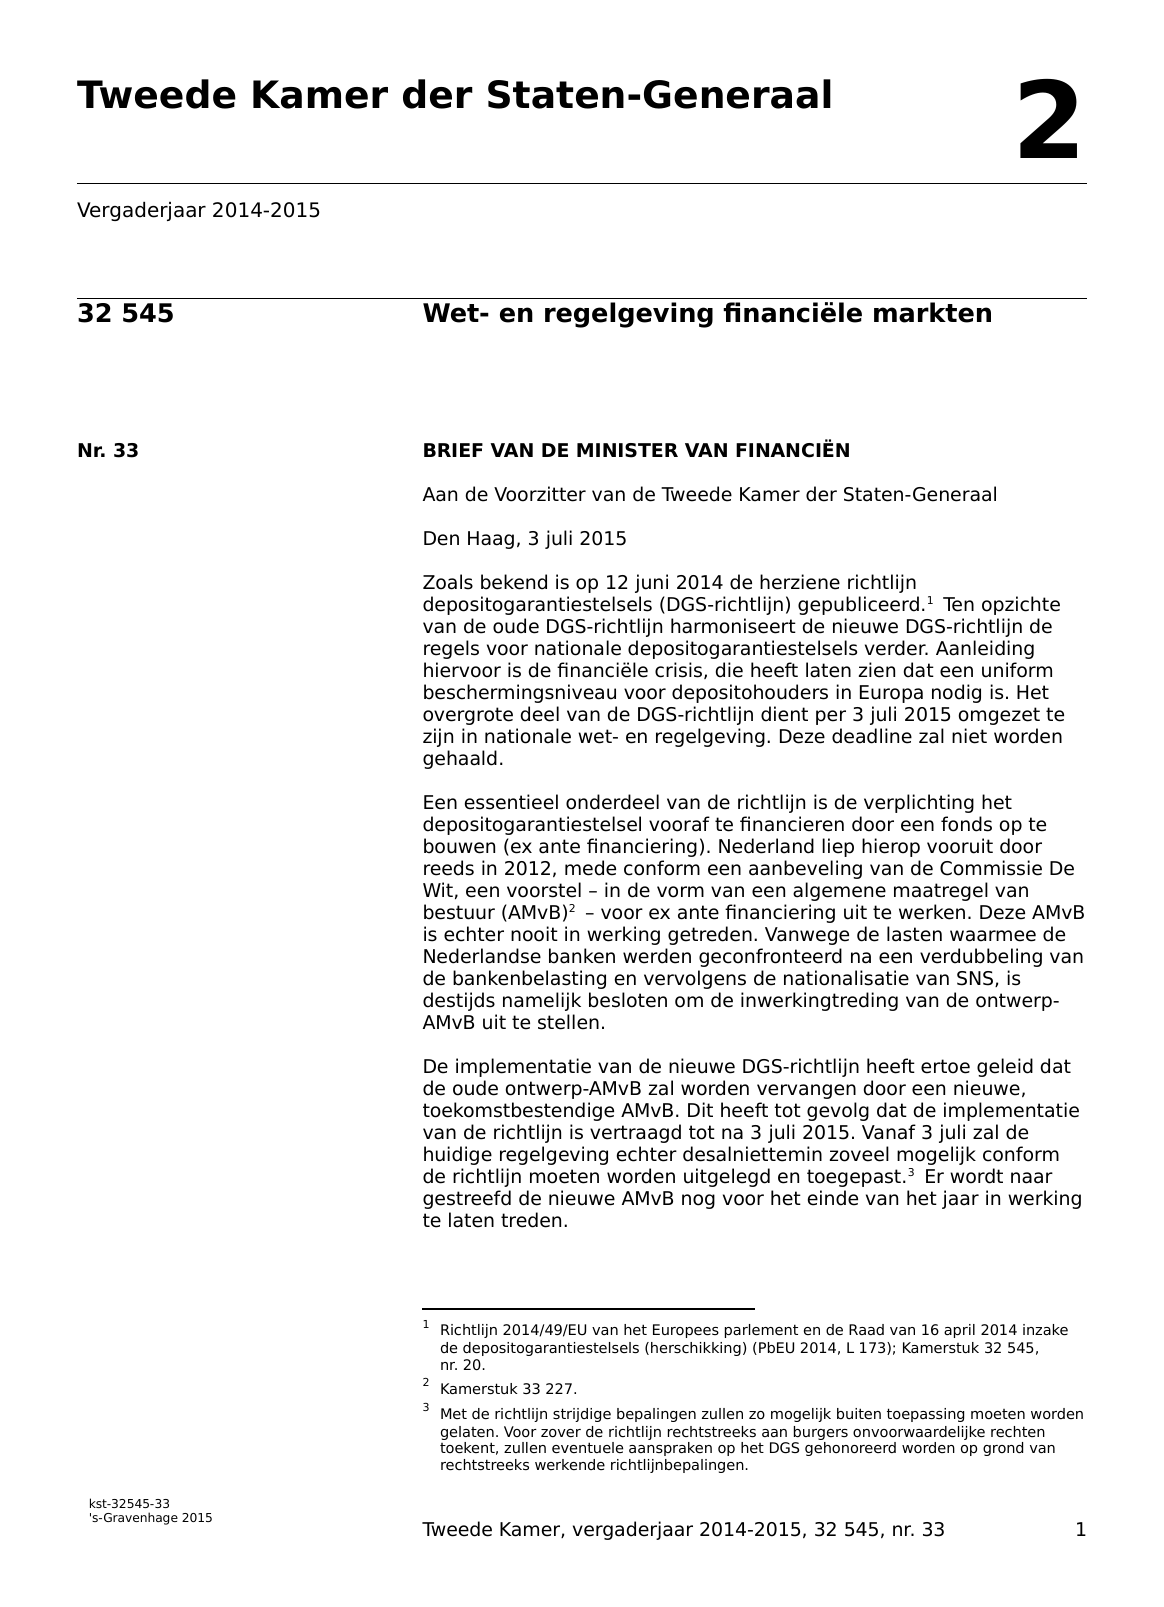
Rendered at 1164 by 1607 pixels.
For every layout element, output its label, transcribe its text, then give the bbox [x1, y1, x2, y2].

text Richtlijn 2014/49/EU van het Europees parlement en de Raad van 16 april 2014 inzake de depositogarantiestelsels (herschikking) (PbEU 2014, L 173); Kamerstuk 32 545, nr. 20. [422, 1318, 1087, 1374]
text Aan de Voorzitter van de Tweede Kamer der Staten-Generaal [422, 484, 1087, 506]
text Met de richtlijn strijdige bepalingen zullen zo mogelijk buiten toepassing moeten worden gelaten. Voor zover de richtlijn rechtstreeks aan burgers onvoorwaardelijke rechten toekent, zullen eventuele aanspraken op het DGS gehonoreerd worden op grond van rechtstreeks werkende richtlijnbepalingen. [422, 1402, 1087, 1474]
text Den Haag, 3 juli 2015 [422, 528, 1087, 550]
table_cell Vergaderjaar 2014-2015 [77, 184, 1087, 298]
text 's-Gravenhage 2015 [88, 1511, 323, 1525]
subtitle 32 545 Wet- en regelgeving financiële markten [77, 299, 1087, 329]
table_header 2 [886, 59, 1087, 183]
text Kamerstuk 33 227. [422, 1377, 1087, 1399]
subtitle Nr. 33 BRIEF VAN DE MINISTER VAN FINANCIËN [77, 440, 1087, 462]
table_header Tweede Kamer der Staten-Generaal [77, 59, 886, 183]
text De implementatie van de nieuwe DGS-richtlijn heeft ertoe geleid dat de oude ontwerp-AMvB zal worden vervangen door een nieuwe, toekomstbestendige AMvB. Dit heeft tot gevolg dat de implementatie van de richtlijn is vertraagd tot na 3 juli 2015. Vanaf 3 juli zal de huidige regelgeving echter desalniettemin zoveel mogelijk conform de richtlijn moeten worden uitgelegd en toegepast. Er wordt naar gestreefd de nieuwe AMvB nog voor het einde van het jaar in werking te laten treden. [422, 1056, 1087, 1232]
text Zoals bekend is op 12 juni 2014 de herziene richtlijn depositogarantiestelsels (DGS-richtlijn) gepubliceerd. Ten opzichte van de oude DGS-richtlijn harmoniseert de nieuwe DGS-richtlijn de regels voor nationale depositogarantiestelsels verder. Aanleiding hiervoor is de financiële crisis, die heeft laten zien dat een uniform beschermingsniveau voor depositohouders in Europa nodig is. Het overgrote deel van de DGS-richtlijn dient per 3 juli 2015 omgezet te zijn in nationale wet- en regelgeving. Deze deadline zal niet worden gehaald. [422, 572, 1087, 770]
text Een essentieel onderdeel van de richtlijn is de verplichting het depositogarantiestelsel vooraf te financieren door een fonds op te bouwen (ex ante financiering). Nederland liep hierop vooruit door reeds in 2012, mede conform een aanbeveling van de Commissie De Wit, een voorstel – in de vorm van een algemene maatregel van bestuur (AMvB) – voor ex ante financiering uit te werken. Deze AMvB is echter nooit in werking getreden. Vanwege de lasten waarmee de Nederlandse banken werden geconfronteerd na een verdubbeling van de bankenbelasting en vervolgens de nationalisatie van SNS, is destijds namelijk besloten om de inwerkingtreding van de ontwerp-AMvB uit te stellen. [422, 792, 1087, 1034]
text kst-32545-33 [88, 1497, 323, 1511]
